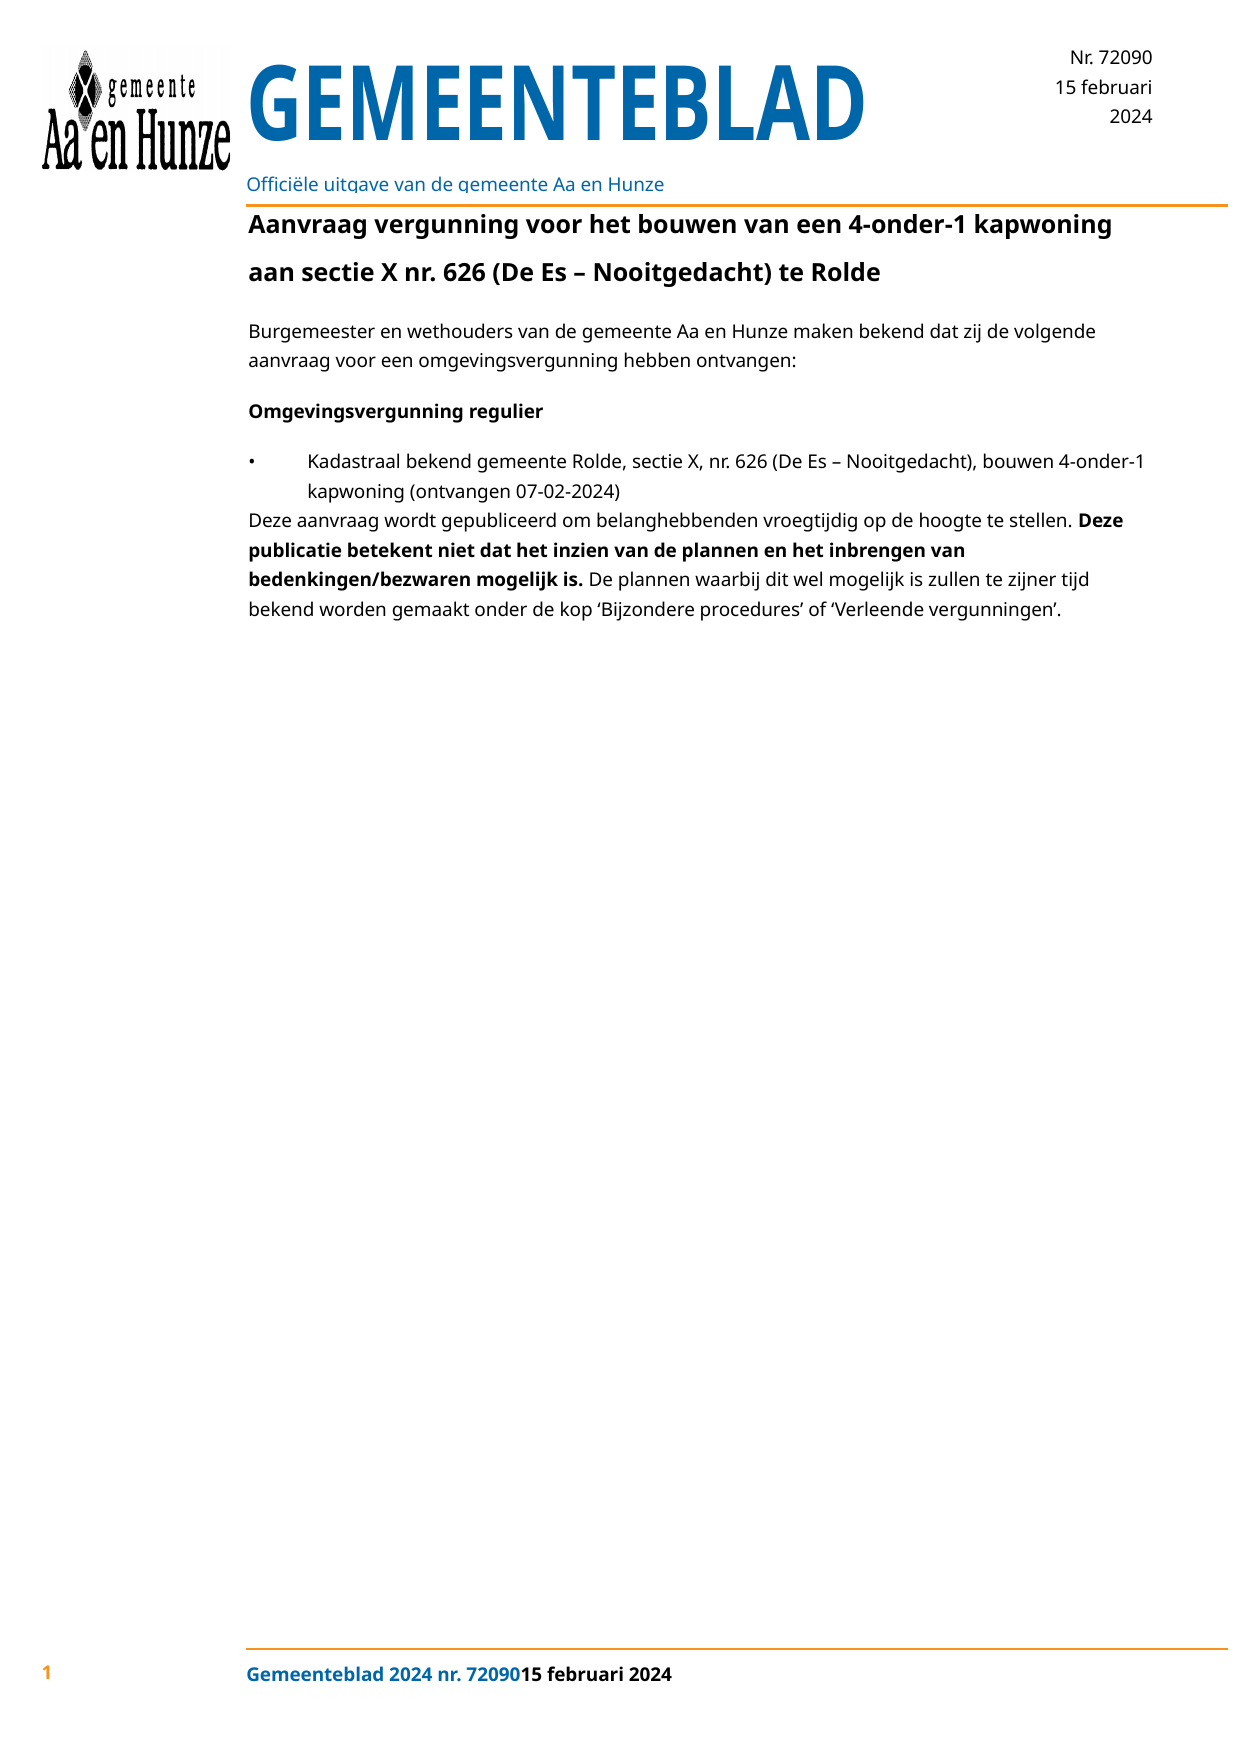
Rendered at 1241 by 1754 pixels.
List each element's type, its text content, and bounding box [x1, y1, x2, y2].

text Aanvraag vergunning voor het bouwen van een 4-onder-1 kapwoning aan sectie X nr. 626 (De Es – Nooitgedacht) te Rolde [248, 207, 1152, 288]
text Deze aanvraag wordt gepubliceerd om belanghebbenden vroegtijdig op de hoogte te stellen. Deze publicatie betekent niet dat het inzien van de plannen en het inbrengen van bedenkingen/bezwaren mogelijk is. De plannen waarbij dit wel mogelijk is zullen te zijner tijd bekend worden gemaakt onder de kop ‘Bijzondere procedures’ of ‘Verleende vergunningen’. [248, 507, 1152, 622]
text Omgevingsvergunning regulier [248, 398, 1152, 424]
picture [41, 47, 231, 172]
text Burgemeester en wethouders van de gemeente Aa en Hunze maken bekend dat zij de volgende aanvraag voor een omgevingsvergunning hebben ontvangen: [248, 318, 1152, 373]
list Kadastraal bekend gemeente Rolde, sectie X, nr. 626 (De Es – Nooitgedacht), bouwen 4-onder-1 kapwoning (ontvangen 07-02-2024) [248, 448, 1152, 504]
